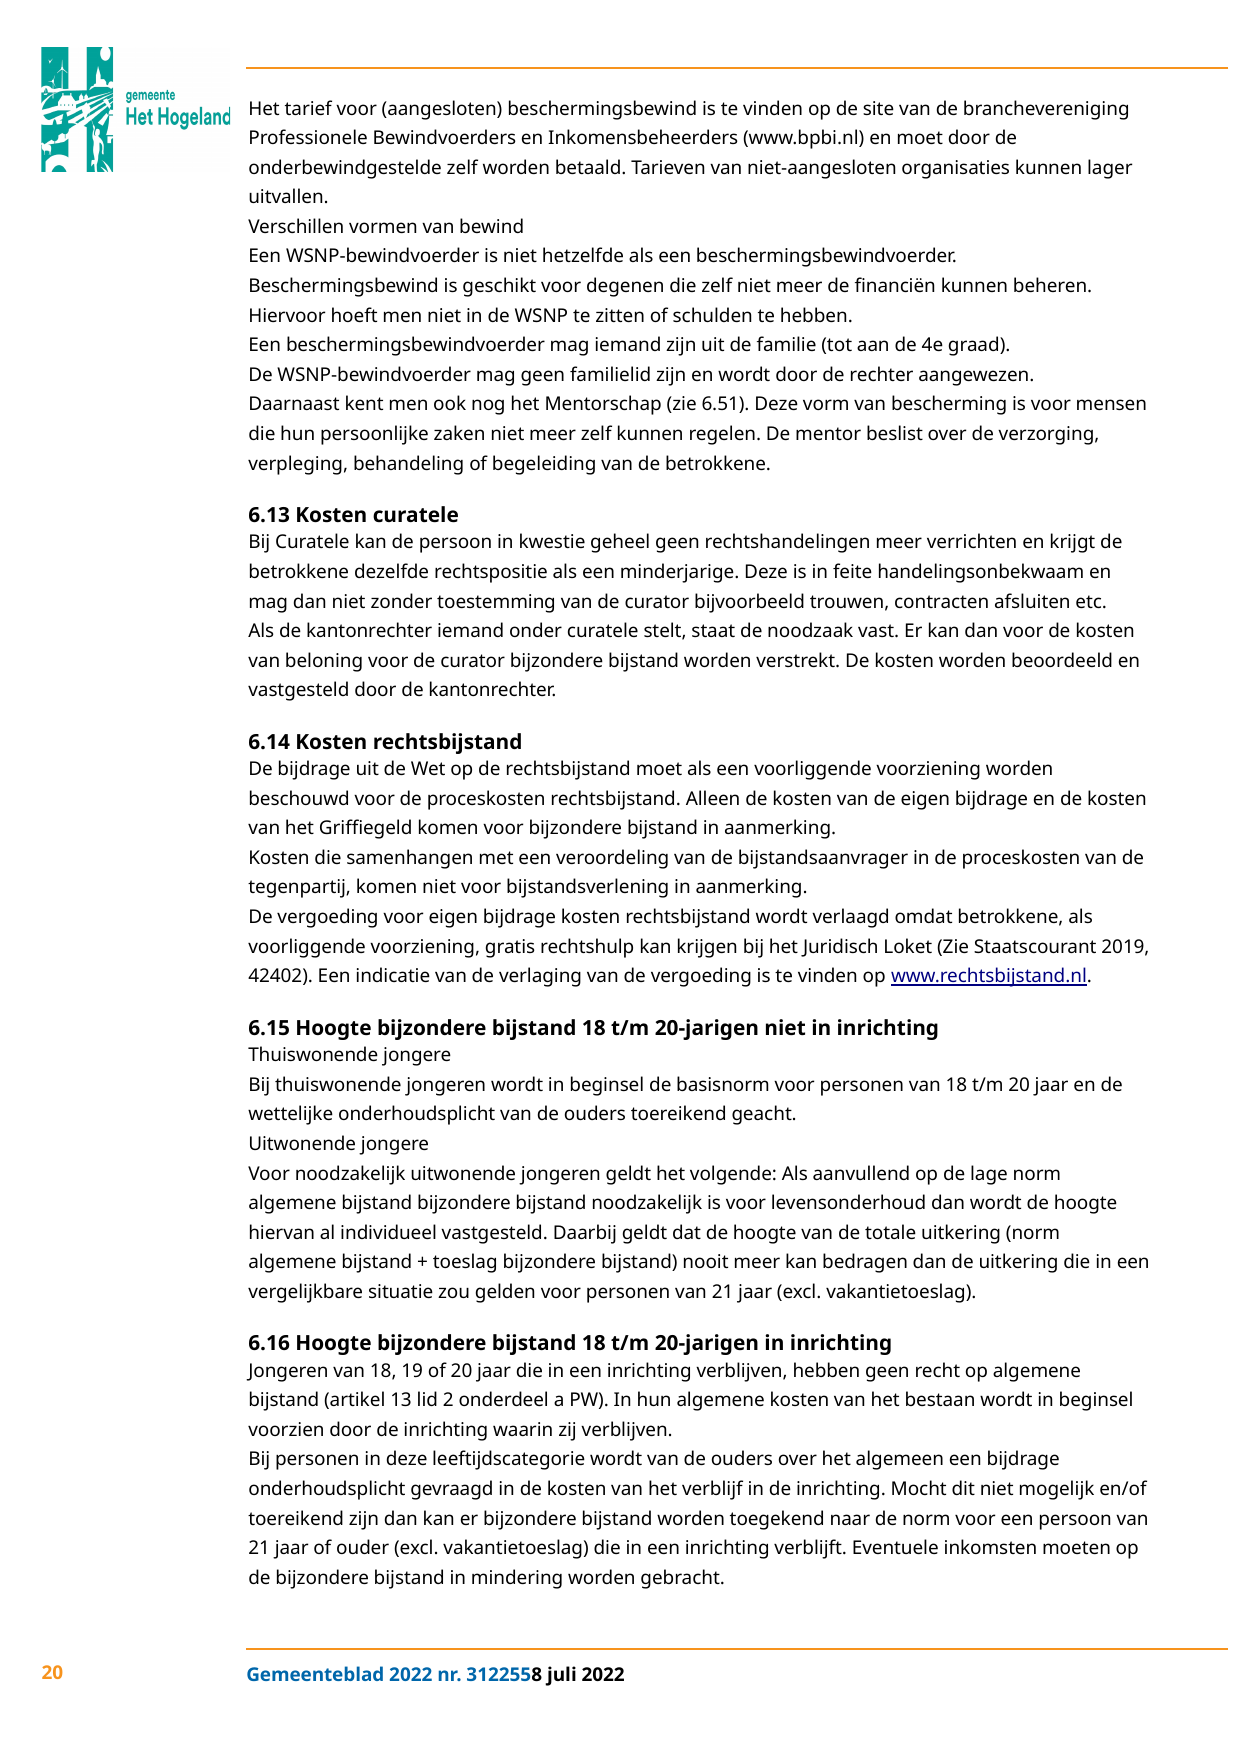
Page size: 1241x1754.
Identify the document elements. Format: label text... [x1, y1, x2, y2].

text Een WSNP-bewindvoerder is niet hetzelfde als een beschermingsbewindvoerder. [248, 243, 1152, 268]
text Daarnaast kent men ook nog het Mentorschap (zie 6.51). Deze vorm van bescherming is voor mensen die hun persoonlijke zaken niet meer zelf kunnen regelen. De mentor beslist over de verzorging, verpleging, behandeling of begeleiding van de betrokkene. [248, 391, 1152, 476]
text 6.13 Kosten curatele [248, 500, 1152, 529]
text 6.14 Kosten rechtsbijstand [248, 727, 1152, 755]
text Een beschermingsbewindvoerder mag iemand zijn uit de familie (tot aan de 4e graad). [248, 331, 1152, 357]
text Verschillen vormen van bewind [248, 213, 1152, 239]
text Beschermingsbewind is geschikt voor degenen die zelf niet meer de financiën kunnen beheren. Hiervoor hoeft men niet in de WSNP te zitten of schulden te hebben. [248, 272, 1152, 328]
text Uitwonende jongere [248, 1130, 1152, 1156]
text De vergoeding voor eigen bijdrage kosten rechtsbijstand wordt verlaagd omdat betrokkene, als voorliggende voorziening, gratis rechtshulp kan krijgen bij het Juridisch Loket (Zie Staatscourant 2019, 42402). Een indicatie van de verlaging van de vergoeding is te vinden op www.rechtsbijstand.nl. [248, 903, 1152, 988]
picture [41, 47, 231, 172]
text Bij personen in deze leeftijdscategorie wordt van de ouders over het algemeen een bijdrage onderhoudsplicht gevraagd in de kosten van het verblijf in de inrichting. Mocht dit niet mogelijk en/of toereikend zijn dan kan er bijzondere bijstand worden toegekend naar de norm voor een persoon van 21 jaar of ouder (excl. vakantietoeslag) die in een inrichting verblijft. Eventuele inkomsten moeten op de bijzondere bijstand in mindering worden gebracht. [248, 1446, 1152, 1590]
text De bijdrage uit de Wet op de rechtsbijstand moet als een voorliggende voorziening worden beschouwd voor de proceskosten rechtsbijstand. Alleen de kosten van de eigen bijdrage en de kosten van het Griffiegeld komen voor bijzondere bijstand in aanmerking. [248, 755, 1152, 840]
text Voor noodzakelijk uitwonende jongeren geldt het volgende: Als aanvullend op de lage norm algemene bijstand bijzondere bijstand noodzakelijk is voor levensonderhoud dan wordt de hoogte hiervan al individueel vastgesteld. Daarbij geldt dat de hoogte van de totale uitkering (norm algemene bijstand + toeslag bijzondere bijstand) nooit meer kan bedragen dan de uitkering die in een vergelijkbare situatie zou gelden voor personen van 21 jaar (excl. vakantietoeslag). [248, 1160, 1152, 1304]
text Thuiswonende jongere [248, 1041, 1152, 1067]
text Bij Curatele kan de persoon in kwestie geheel geen rechtshandelingen meer verrichten en krijgt de betrokkene dezelfde rechtspositie als een minderjarige. Deze is in feite handelingsonbekwaam en mag dan niet zonder toestemming van de curator bijvoorbeeld trouwen, contracten afsluiten etc. [248, 529, 1152, 613]
text Als de kantonrechter iemand onder curatele stelt, staat de noodzaak vast. Er kan dan voor de kosten van beloning voor de curator bijzondere bijstand worden verstrekt. De kosten worden beoordeeld en vastgesteld door de kantonrechter. [248, 617, 1152, 702]
text De WSNP-bewindvoerder mag geen familielid zijn en wordt door de rechter aangewezen. [248, 361, 1152, 387]
text Bij thuiswonende jongeren wordt in beginsel de basisnorm voor personen van 18 t/m 20 jaar en de wettelijke onderhoudsplicht van de ouders toereikend geacht. [248, 1071, 1152, 1126]
text 6.16 Hoogte bijzondere bijstand 18 t/m 20-jarigen in inrichting [248, 1328, 1152, 1357]
text Jongeren van 18, 19 of 20 jaar die in een inrichting verblijven, hebben geen recht op algemene bijstand (artikel 13 lid 2 onderdeel a PW). In hun algemene kosten van het bestaan wordt in beginsel voorzien door de inrichting waarin zij verblijven. [248, 1357, 1152, 1442]
text 6.15 Hoogte bijzondere bijstand 18 t/m 20-jarigen niet in inrichting [248, 1013, 1152, 1041]
text Kosten die samenhangen met een veroordeling van de bijstandsaanvrager in de proceskosten van de tegenpartij, komen niet voor bijstandsverlening in aanmerking. [248, 844, 1152, 899]
text Het tarief voor (aangesloten) beschermingsbewind is te vinden op de site van de branchevereniging Professionele Bewindvoerders en Inkomensbeheerders (www.bpbi.nl) en moet door de onderbewindgestelde zelf worden betaald. Tarieven van niet-aangesloten organisaties kunnen lager uitvallen. [248, 95, 1152, 209]
